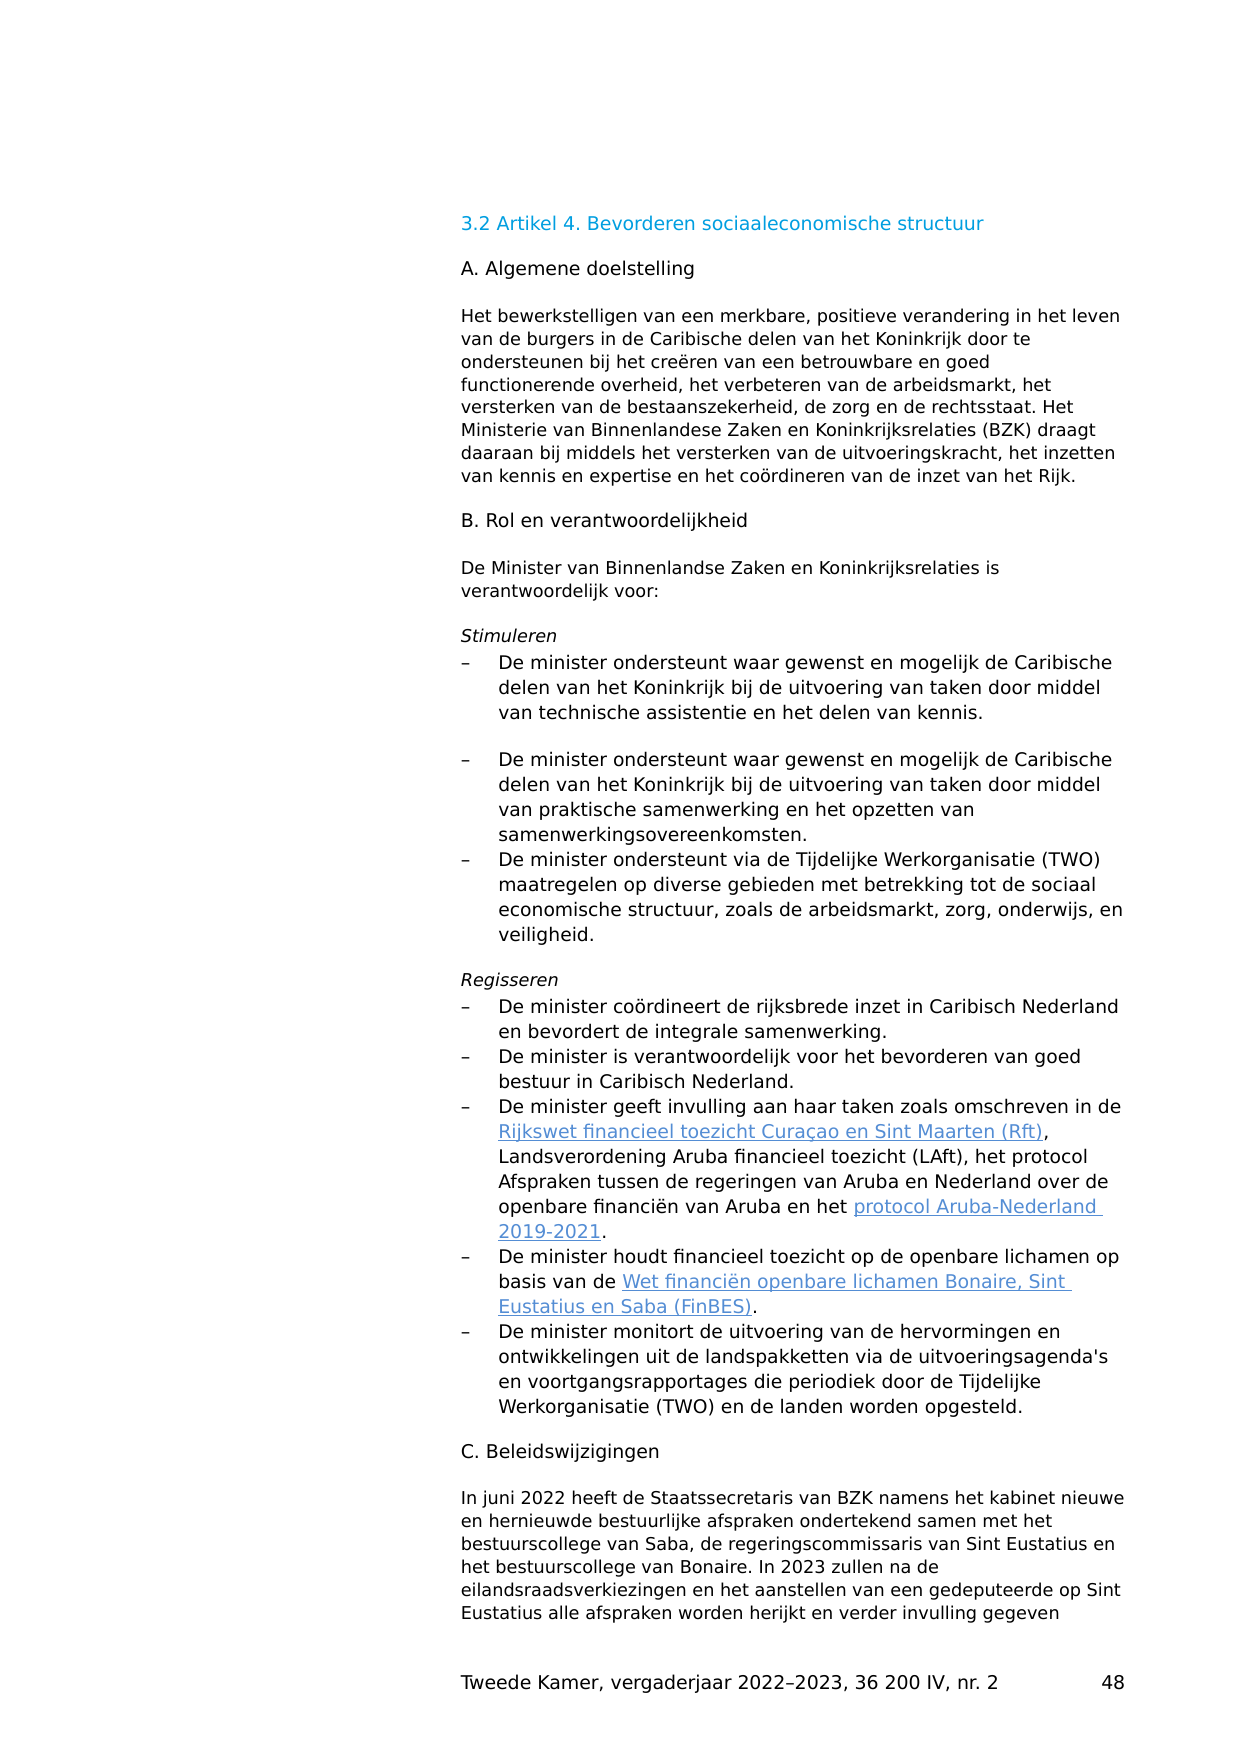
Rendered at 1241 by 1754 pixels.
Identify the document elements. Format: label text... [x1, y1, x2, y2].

title 3.2 Artikel 4. Bevorderen sociaaleconomische structuur [461, 213, 1125, 235]
title C. Beleidswijzigingen [461, 1441, 1125, 1462]
list De minister ondersteunt waar gewenst en mogelijk de Caribische delen van het Koninkrijk bij de uitvoering van taken door middel van technische assistentie en het delen van kennis. [461, 649, 1125, 724]
list De minister geeft invulling aan haar taken zoals omschreven in de Rijkswet financieel toezicht Curaçao en Sint Maarten (Rft), Landsverordening Aruba financieel toezicht (LAft), het protocol Afspraken tussen de regeringen van Aruba en Nederland over de openbare financiën van Aruba en het protocol Aruba-Nederland 2019-2021. [461, 1093, 1125, 1243]
list De minister houdt financieel toezicht op de openbare lichamen op basis van de Wet financiën openbare lichamen Bonaire, Sint Eustatius en Saba (FinBES). [461, 1243, 1125, 1318]
text Het bewerkstelligen van een merkbare, positieve verandering in het leven van de burgers in de Caribische delen van het Koninkrijk door te ondersteunen bij het creëren van een betrouwbare en goed functionerende overheid, het verbeteren van de arbeidsmarkt, het versterken van de bestaanszekerheid, de zorg en de rechtsstaat. Het Ministerie van Binnenlandese Zaken en Koninkrijksrelaties (BZK) draagt daaraan bij middels het versterken van de uitvoeringskracht, het inzetten van kennis en expertise en het coördineren van de inzet van het Rijk. [461, 304, 1125, 487]
text De Minister van Binnenlandse Zaken en Koninkrijksrelaties is verantwoordelijk voor: [461, 556, 1125, 602]
title B. Rol en verantwoordelijkheid [461, 510, 1125, 532]
text Stimuleren [461, 624, 1125, 647]
list De minister coördineert de rijksbrede inzet in Caribisch Nederland en bevordert de integrale samenwerking. [461, 993, 1125, 1043]
list De minister ondersteunt via de Tijdelijke Werkorganisatie (TWO) maatregelen op diverse gebieden met betrekking tot de sociaal economische structuur, zoals de arbeidsmarkt, zorg, onderwijs, en veiligheid. [461, 847, 1125, 947]
list De minister ondersteunt waar gewenst en mogelijk de Caribische delen van het Koninkrijk bij de uitvoering van taken door middel van praktische samenwerking en het opzetten van samenwerkingsovereenkomsten. [461, 747, 1125, 847]
text Regisseren [461, 968, 1125, 991]
list De minister monitort de uitvoering van de hervormingen en ontwikkelingen uit de landspakketten via de uitvoeringsagenda's en voortgangsrapportages die periodiek door de Tijdelijke Werkorganisatie (TWO) en de landen worden opgesteld. [461, 1318, 1125, 1418]
text In juni 2022 heeft de Staatssecretaris van BZK namens het kabinet nieuwe en hernieuwde bestuurlijke afspraken ondertekend samen met het bestuurscollege van Saba, de regeringscommissaris van Sint Eustatius en het bestuurscollege van Bonaire. In 2023 zullen na de eilandsraadsverkiezingen en het aanstellen van een gedeputeerde op Sint Eustatius alle afspraken worden herijkt en verder invulling gegeven [461, 1486, 1125, 1624]
title A. Algemene doelstelling [461, 258, 1125, 280]
list De minister is verantwoordelijk voor het bevorderen van goed bestuur in Caribisch Nederland. [461, 1043, 1125, 1093]
